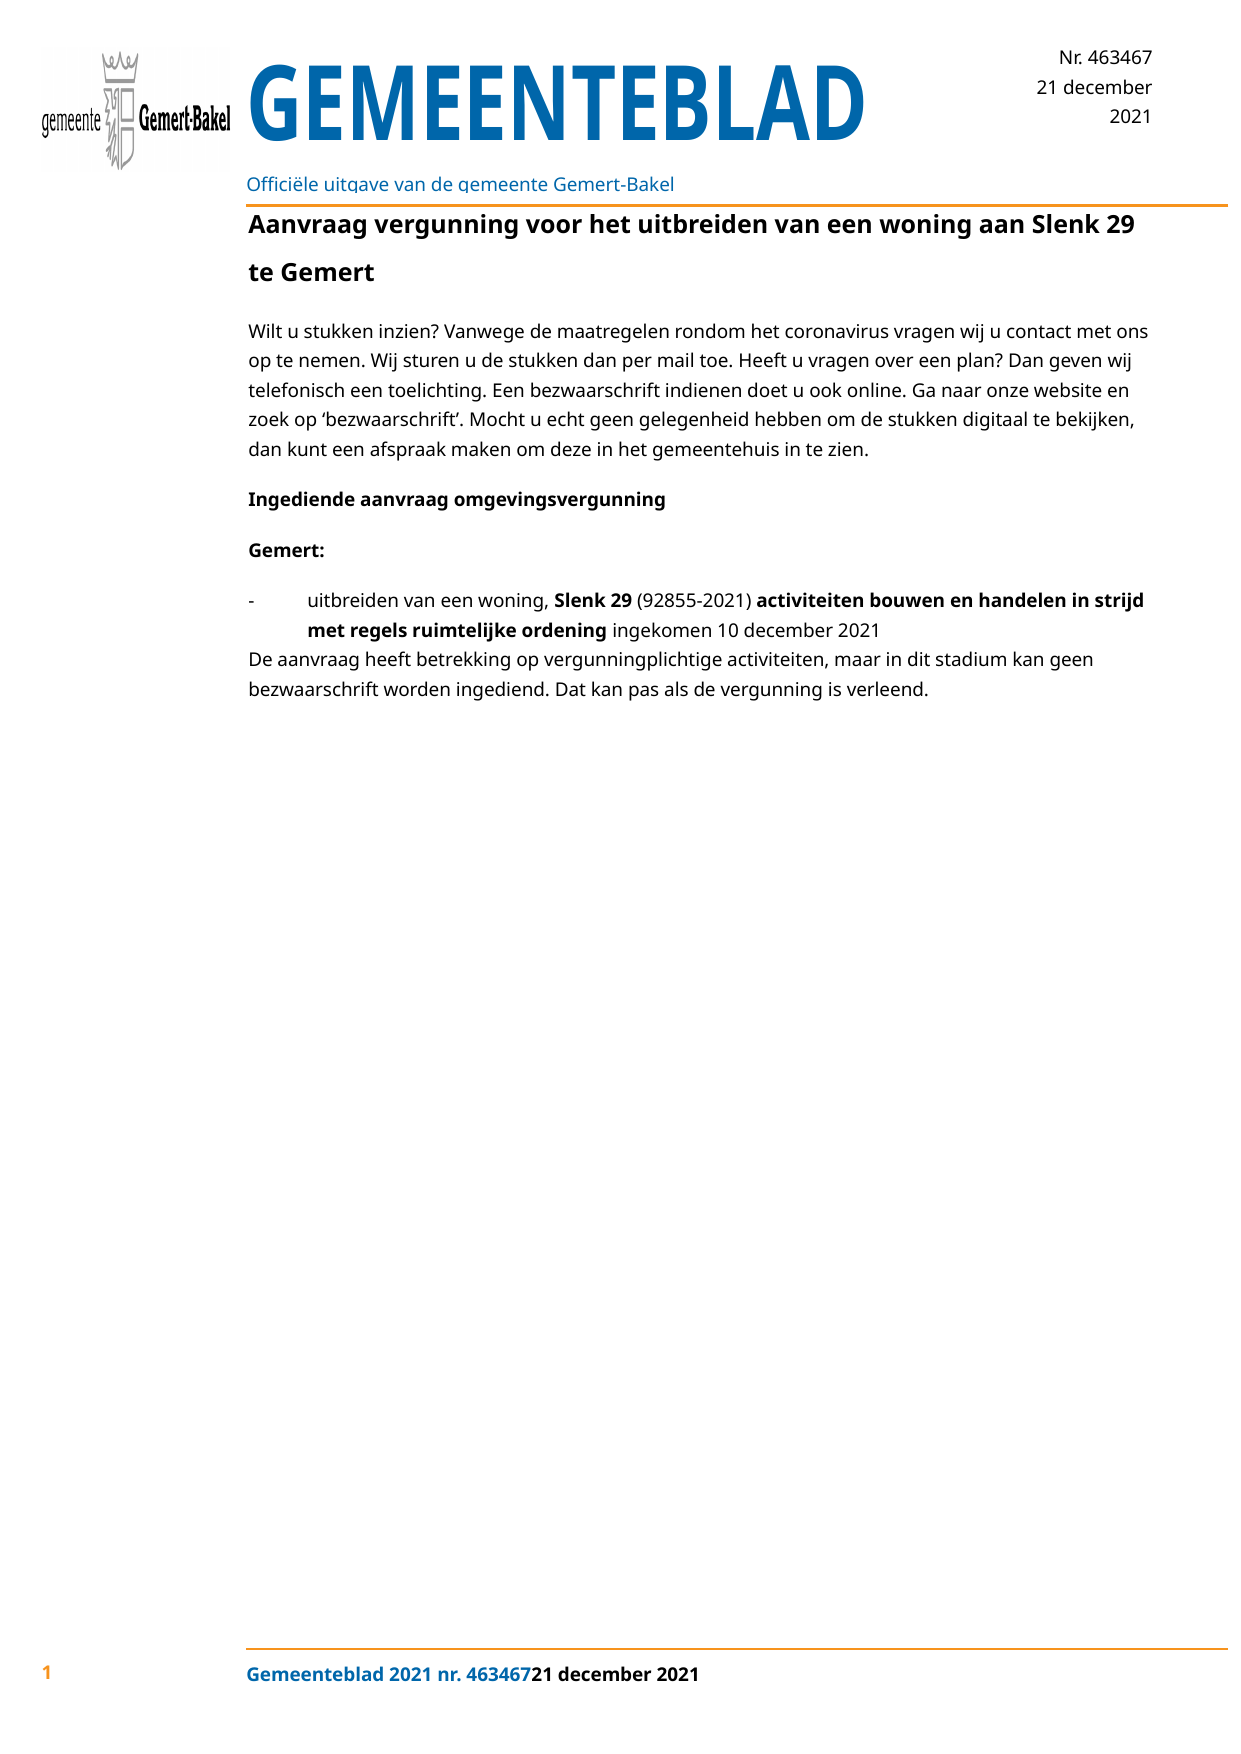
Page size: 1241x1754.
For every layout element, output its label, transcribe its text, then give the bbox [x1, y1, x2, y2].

list uitbreiden van een woning, Slenk 29 (92855-2021) activiteiten bouwen en handelen in strijd met regels ruimtelijke ordening ingekomen 10 december 2021 [248, 587, 1152, 643]
text Ingediende aanvraag omgevingsvergunning [248, 487, 1152, 512]
picture [41, 47, 231, 172]
text Wilt u stukken inzien? Vanwege de maatregelen rondom het coronavirus vragen wij u contact met ons op te nemen. Wij sturen u de stukken dan per mail toe. Heeft u vragen over een plan? Dan geven wij telefonisch een toelichting. Een bezwaarschrift indienen doet u ook online. Ga naar onze website en zoek op ‘bezwaarschrift’. Mocht u echt geen gelegenheid hebben om de stukken digitaal te bekijken, dan kunt een afspraak maken om deze in het gemeentehuis in te zien. [248, 318, 1152, 462]
text Aanvraag vergunning voor het uitbreiden van een woning aan Slenk 29 te Gemert [248, 207, 1152, 288]
text Gemert: [248, 537, 1152, 563]
text De aanvraag heeft betrekking op vergunningplichtige activiteiten, maar in dit stadium kan geen bezwaarschrift worden ingediend. Dat kan pas als de vergunning is verleend. [248, 647, 1152, 702]
